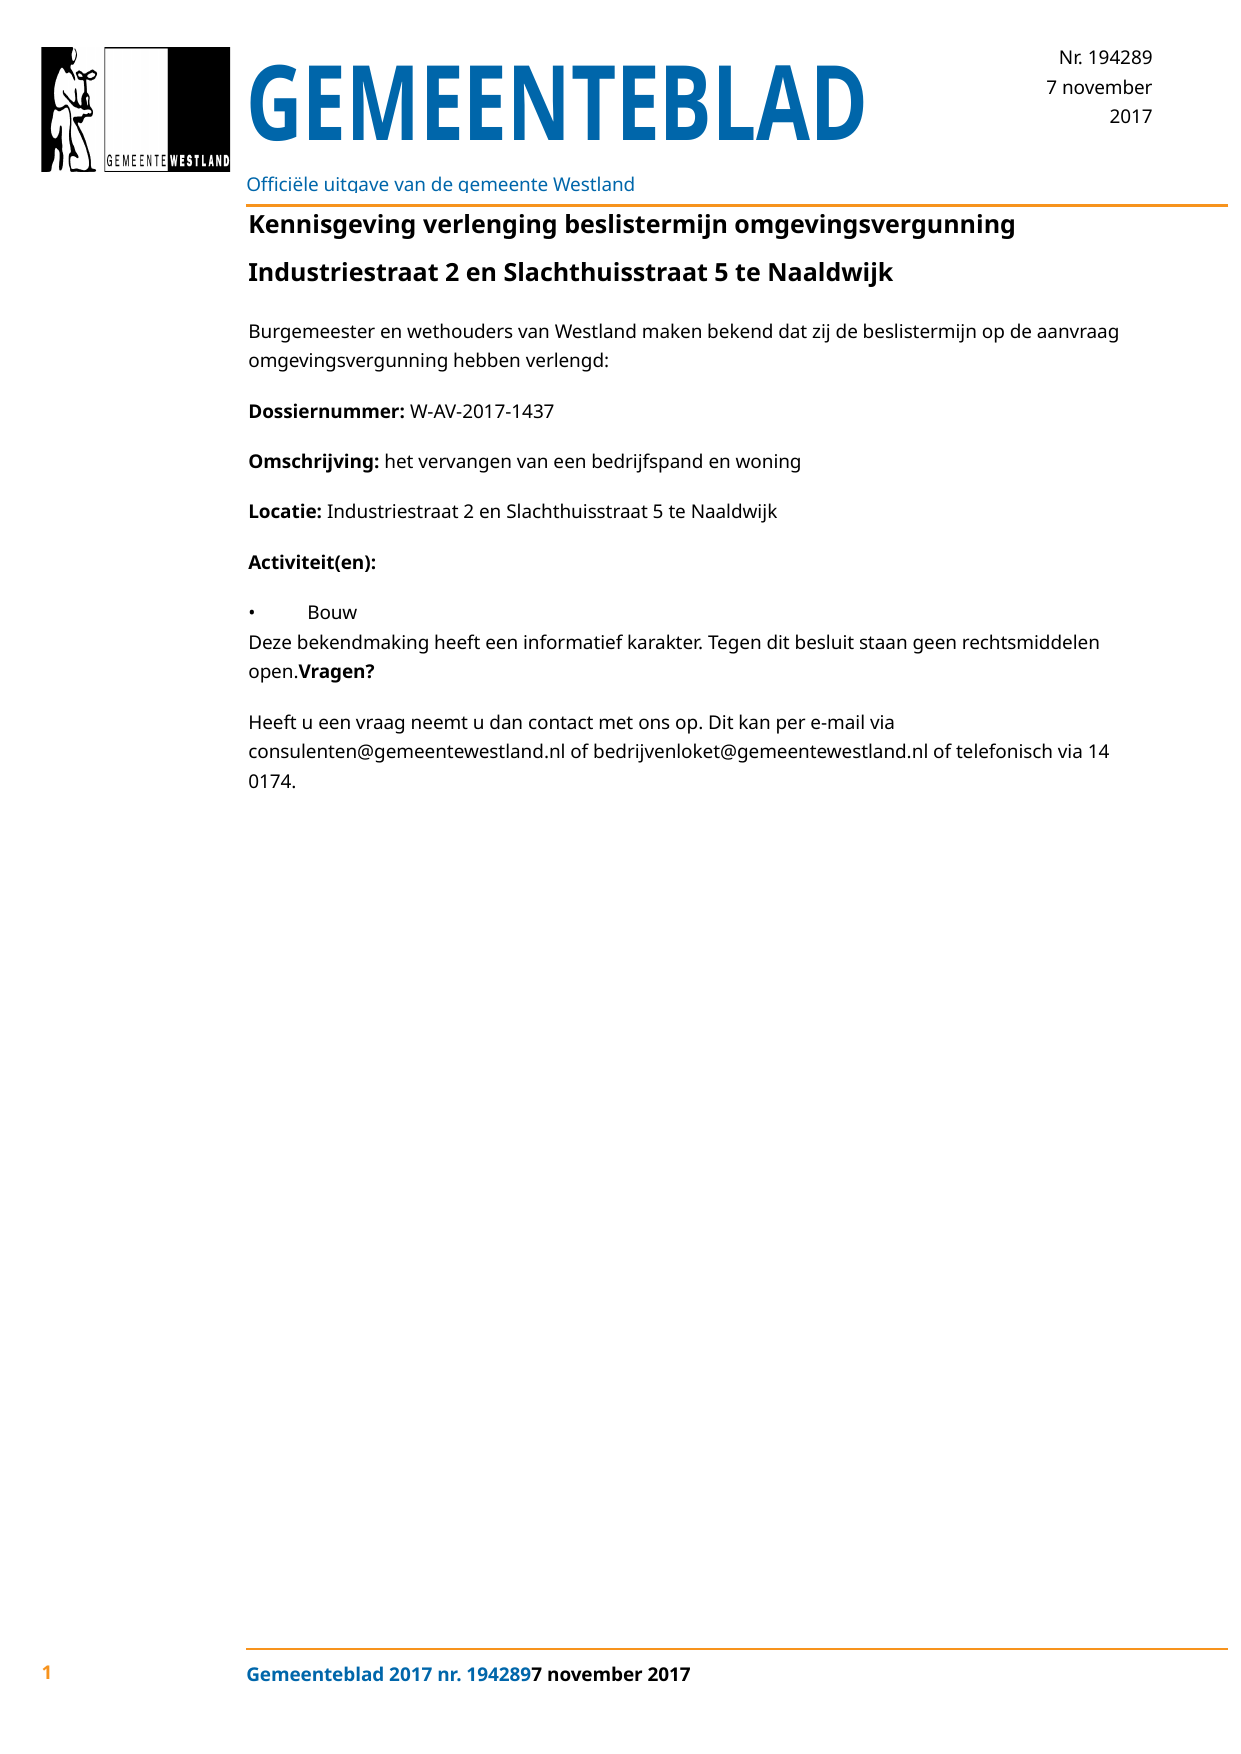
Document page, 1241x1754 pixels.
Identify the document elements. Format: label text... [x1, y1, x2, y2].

text Omschrijving: het vervangen van een bedrijfspand en woning [248, 448, 1152, 474]
text Deze bekendmaking heeft een informatief karakter. Tegen dit besluit staan geen rechtsmiddelen open.Vragen? [248, 629, 1152, 684]
text Activiteit(en): [248, 549, 1152, 575]
text Heeft u een vraag neemt u dan contact met ons op. Dit kan per e-mail via consulenten@gemeentewestland.nl of bedrijvenloket@gemeentewestland.nl of telefonisch via 14 0174. [248, 709, 1152, 794]
list Bouw [248, 599, 1152, 625]
text Kennisgeving verlenging beslistermijn omgevingsvergunning Industriestraat 2 en Slachthuisstraat 5 te Naaldwijk [248, 207, 1152, 288]
text Burgemeester en wethouders van Westland maken bekend dat zij de beslistermijn op de aanvraag omgevingsvergunning hebben verlengd: [248, 318, 1152, 373]
text Dossiernummer: W-AV-2017-1437 [248, 398, 1152, 424]
picture [41, 47, 231, 172]
text Locatie: Industriestraat 2 en Slachthuisstraat 5 te Naaldwijk [248, 499, 1152, 524]
